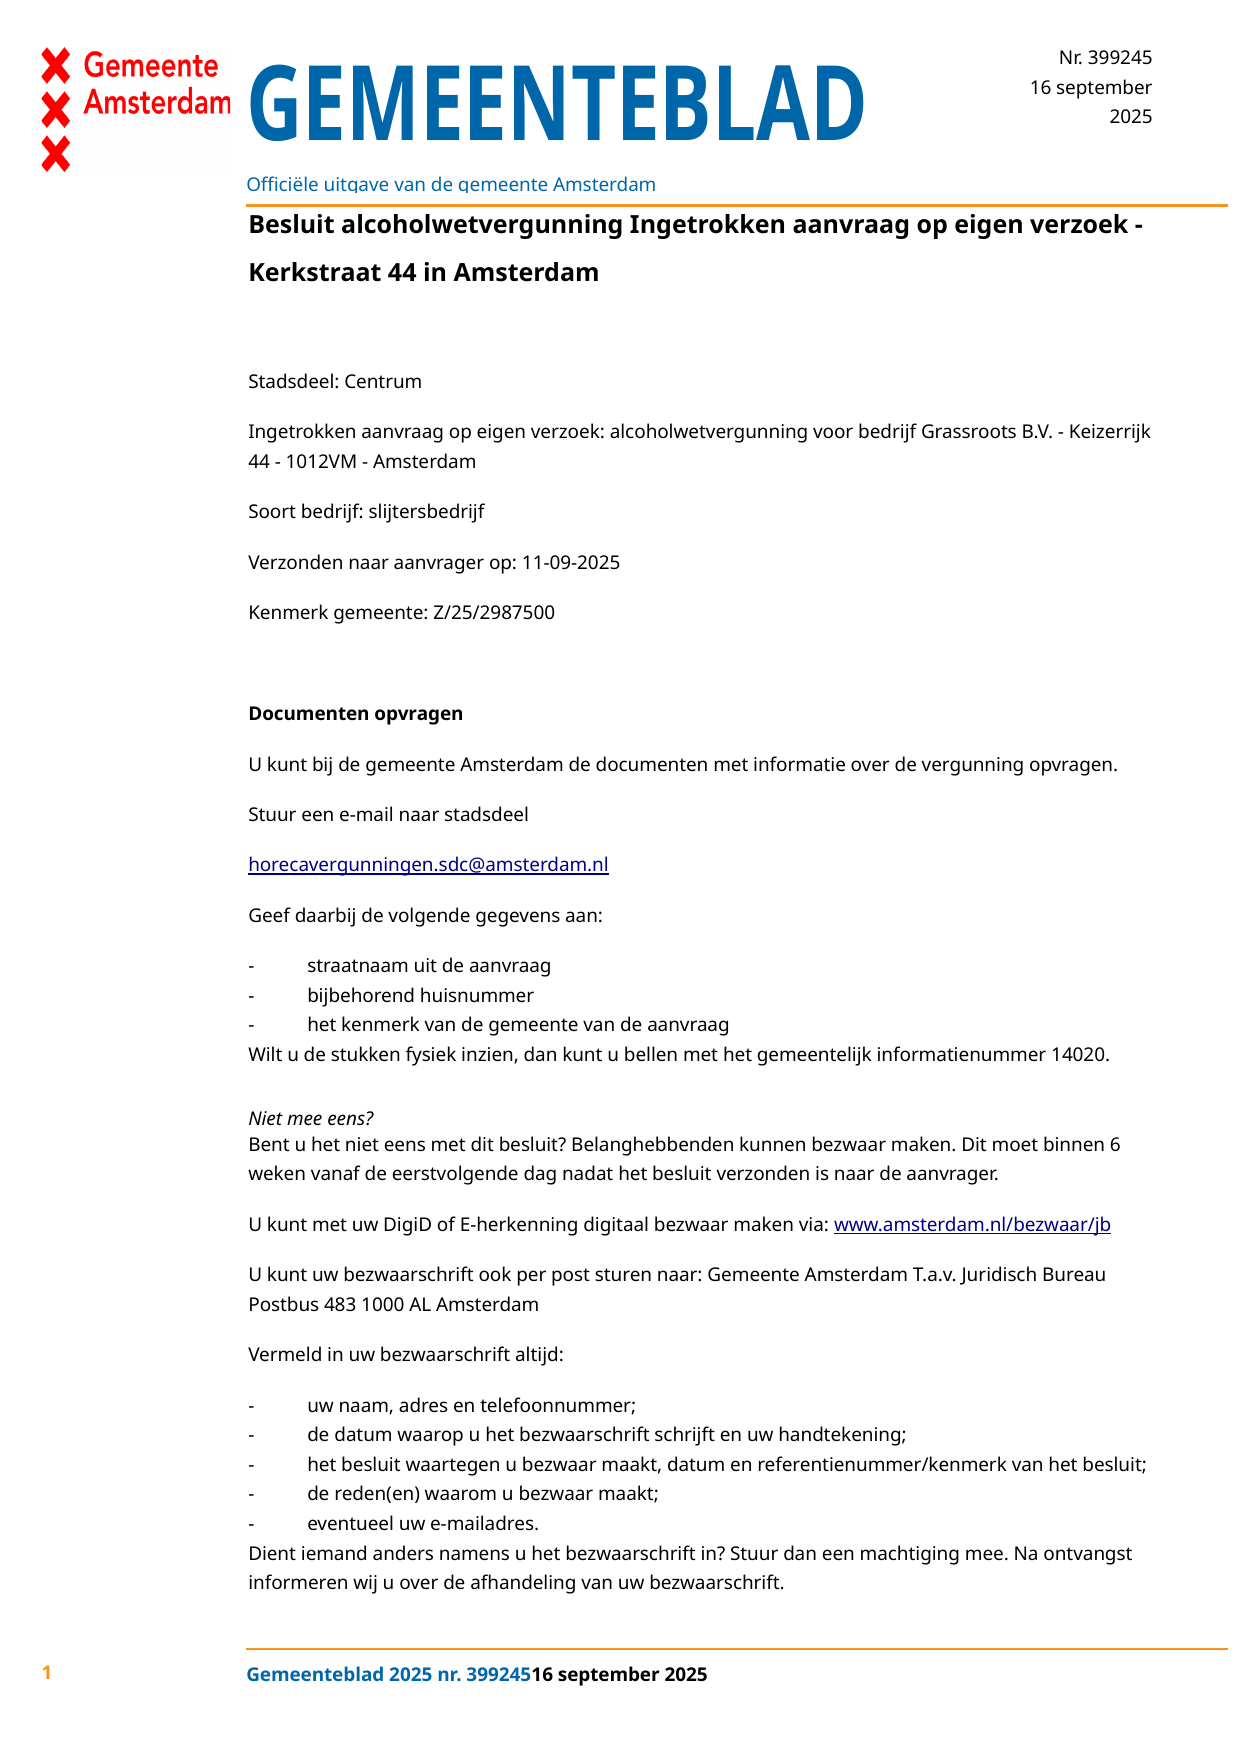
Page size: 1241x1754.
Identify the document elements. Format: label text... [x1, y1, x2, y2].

text Kenmerk gemeente: Z/25/2987500 [248, 599, 1152, 625]
text horecavergunningen.sdc@amsterdam.nl [248, 852, 1152, 877]
text U kunt met uw DigiD of E-herkenning digitaal bezwaar maken via: www.amsterdam.nl/bezwaar/jb [248, 1211, 1152, 1237]
text Verzonden naar aanvrager op: 11-09-2025 [248, 549, 1152, 575]
text Soort bedrijf: slijtersbedrijf [248, 499, 1152, 524]
list de reden(en) waarom u bezwaar maakt; [248, 1481, 1152, 1506]
picture [41, 47, 231, 172]
list uw naam, adres en telefoonnummer; [248, 1392, 1152, 1417]
list de datum waarop u het bezwaarschrift schrijft en uw handtekening; [248, 1421, 1152, 1447]
text Wilt u de stukken fysiek inzien, dan kunt u bellen met het gemeentelijk informatienummer 14020. [248, 1041, 1152, 1067]
text Niet mee eens? [248, 1105, 1152, 1131]
text Geef daarbij de volgende gegevens aan: [248, 902, 1152, 928]
text Besluit alcoholwetvergunning Ingetrokken aanvraag op eigen verzoek - Kerkstraat 44 in Amsterdam [248, 207, 1152, 288]
text Stadsdeel: Centrum [248, 368, 1152, 394]
text Vermeld in uw bezwaarschrift altijd: [248, 1341, 1152, 1367]
text Documenten opvragen [248, 700, 1152, 726]
text Stuur een e-mail naar stadsdeel [248, 801, 1152, 827]
list het kenmerk van de gemeente van de aanvraag [248, 1012, 1152, 1037]
text Ingetrokken aanvraag op eigen verzoek: alcoholwetvergunning voor bedrijf Grassroots B.V. - Keizerrijk 44 - 1012VM - Amsterdam [248, 419, 1152, 474]
text Bent u het niet eens met dit besluit? Belanghebbenden kunnen bezwaar maken. Dit moet binnen 6 weken vanaf de eerstvolgende dag nadat het besluit verzonden is naar de aanvrager. [248, 1131, 1152, 1186]
text U kunt uw bezwaarschrift ook per post sturen naar: Gemeente Amsterdam T.a.v. Juridisch Bureau Postbus 483 1000 AL Amsterdam [248, 1261, 1152, 1317]
list het besluit waartegen u bezwaar maakt, datum en referentienummer/kenmerk van het besluit; [248, 1451, 1152, 1477]
text U kunt bij de gemeente Amsterdam de documenten met informatie over de vergunning opvragen. [248, 751, 1152, 777]
list bijbehorend huisnummer [248, 982, 1152, 1008]
text Dient iemand anders namens u het bezwaarschrift in? Stuur dan een machtiging mee. Na ontvangst informeren wij u over de afhandeling van uw bezwaarschrift. [248, 1540, 1152, 1595]
list straatnaam uit de aanvraag [248, 952, 1152, 978]
list eventueel uw e-mailadres. [248, 1510, 1152, 1536]
